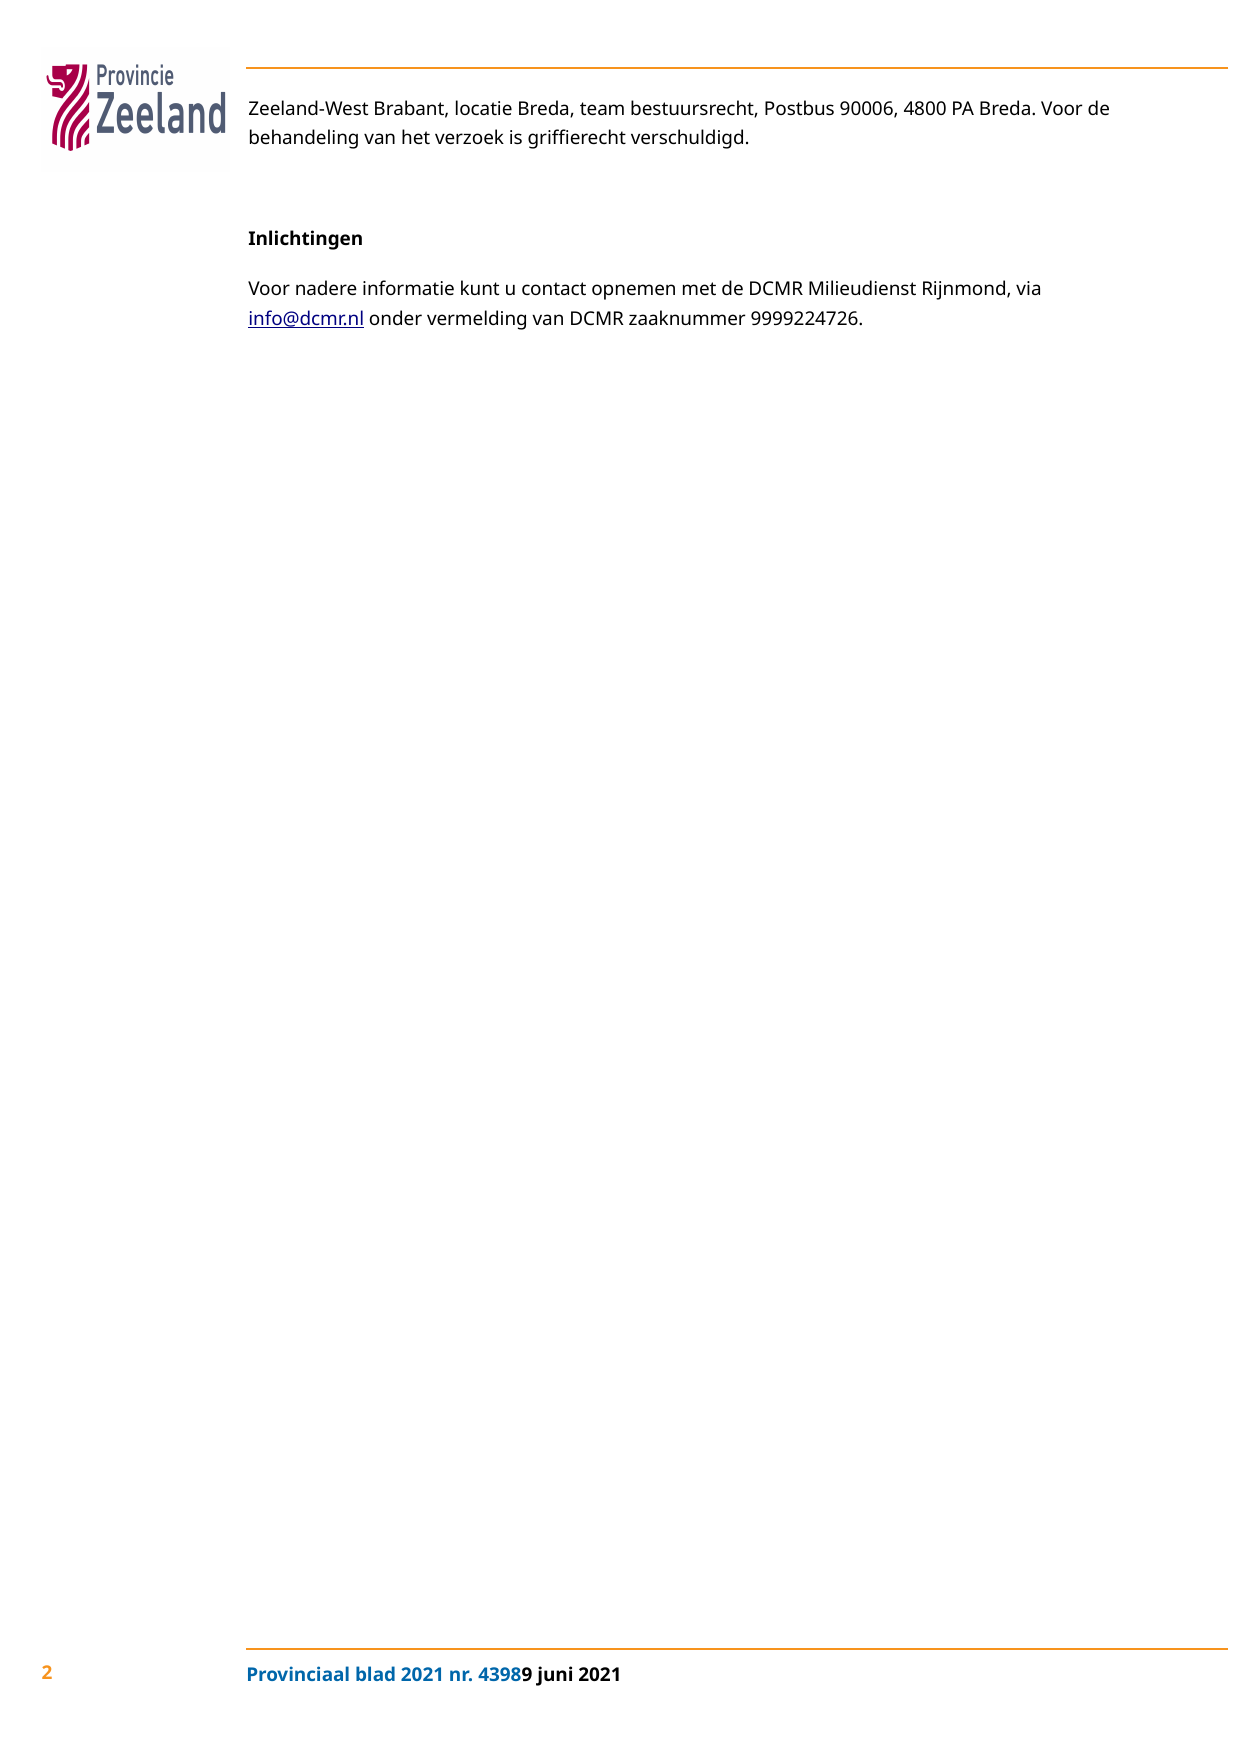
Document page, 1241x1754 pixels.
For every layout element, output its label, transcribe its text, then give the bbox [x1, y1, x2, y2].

picture [41, 47, 231, 172]
text Inlichtingen [248, 225, 1152, 251]
text Voor nadere informatie kunt u contact opnemen met de DCMR Milieudienst Rijnmond, via info@dcmr.nl onder vermelding van DCMR zaaknummer 9999224726. [248, 276, 1152, 331]
text Zeeland-West Brabant, locatie Breda, team bestuursrecht, Postbus 90006, 4800 PA Breda. Voor de behandeling van het verzoek is griffierecht verschuldigd. [248, 95, 1152, 150]
